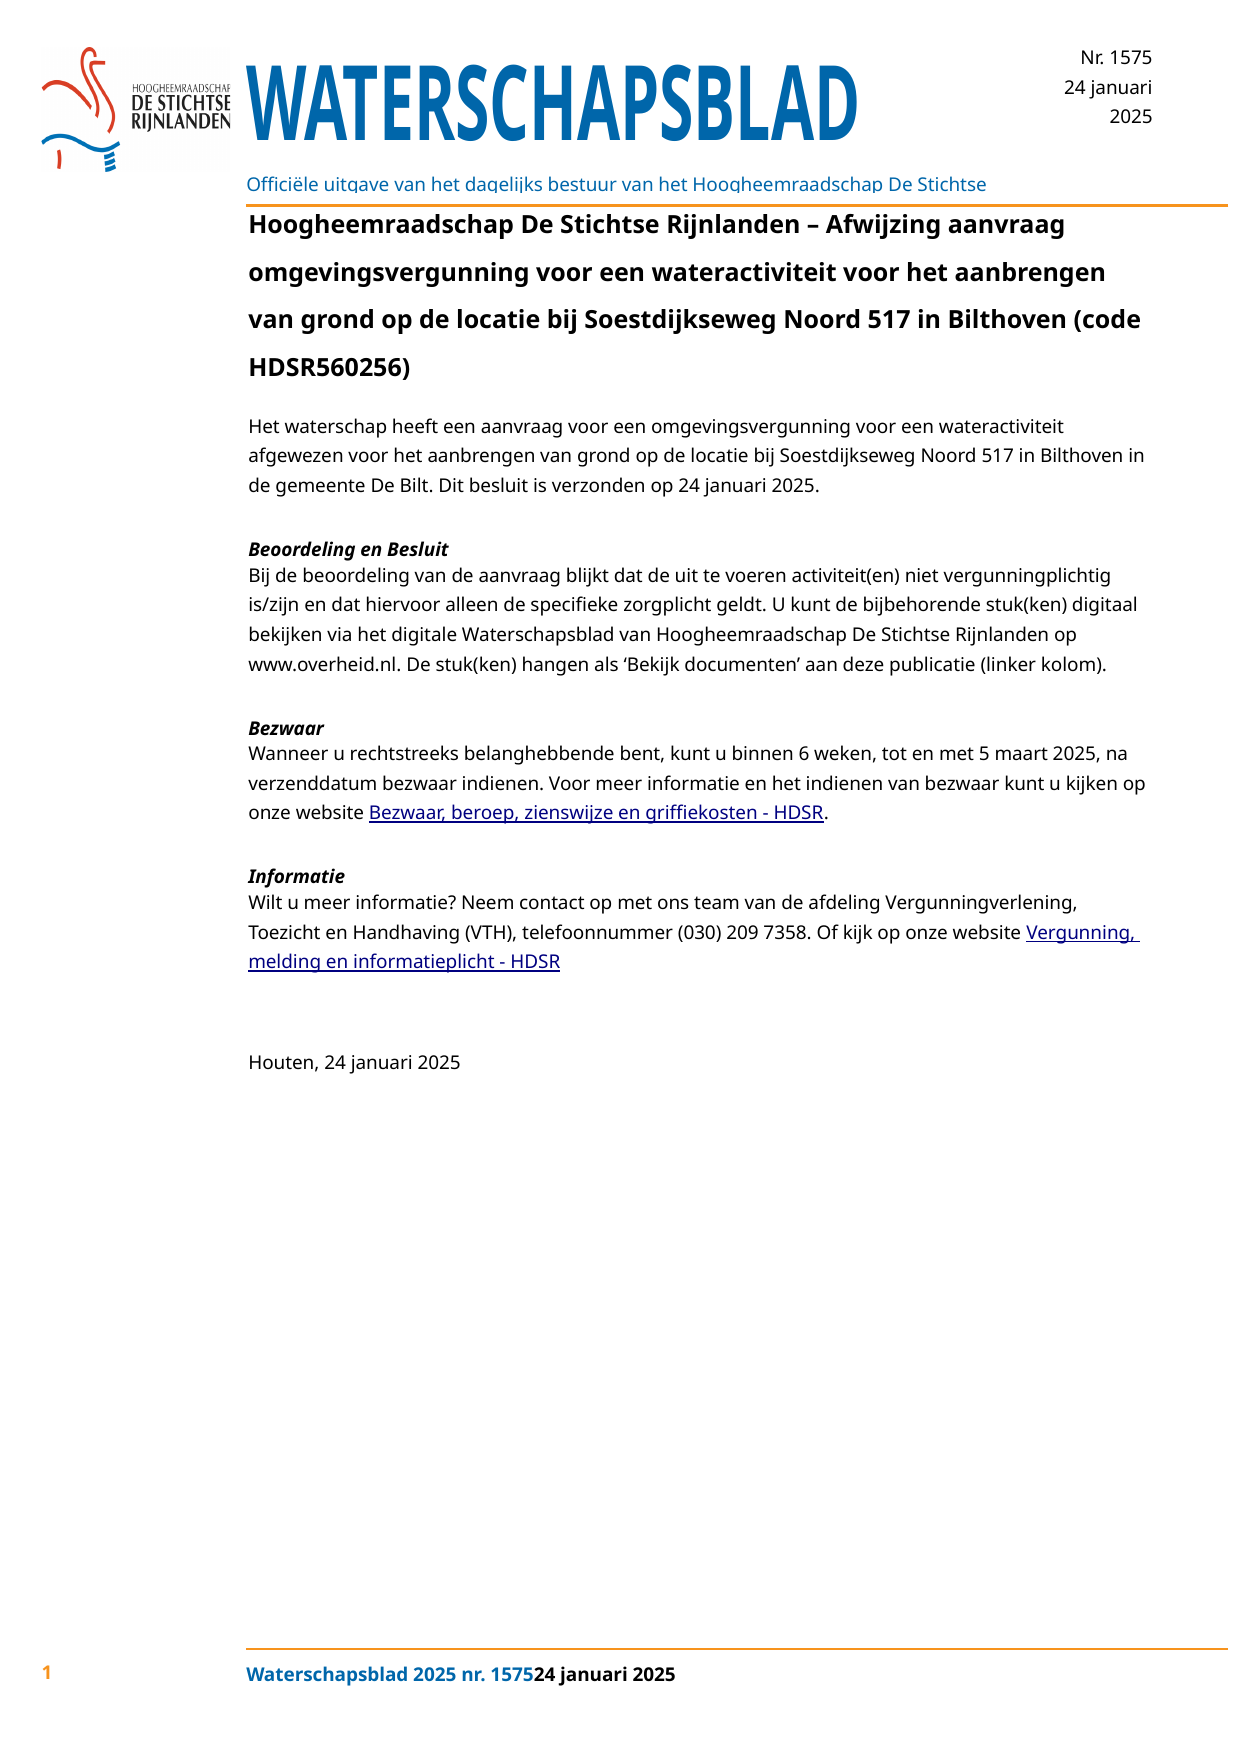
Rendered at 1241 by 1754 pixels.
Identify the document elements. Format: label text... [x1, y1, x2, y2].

text Bezwaar [248, 715, 1152, 740]
text Wanneer u rechtstreeks belanghebbende bent, kunt u binnen 6 weken, tot en met 5 maart 2025, na verzenddatum bezwaar indienen. Voor meer informatie en het indienen van bezwaar kunt u kijken op onze website Bezwaar, beroep, zienswijze en griffiekosten - HDSR. [248, 740, 1152, 825]
text Informatie [248, 863, 1152, 889]
text Bij de beoordeling van de aanvraag blijkt dat de uit te voeren activiteit(en) niet vergunningplichtig is/zijn en dat hiervoor alleen de specifieke zorgplicht geldt. U kunt de bijbehorende stuk(ken) digitaal bekijken via het digitale Waterschapsblad van Hoogheemraadschap De Stichtse Rijnlanden op www.overheid.nl. De stuk(ken) hangen als ‘Bekijk documenten’ aan deze publicatie (linker kolom). [248, 562, 1152, 676]
text Wilt u meer informatie? Neem contact op met ons team van de afdeling Vergunningverlening, Toezicht en Handhaving (VTH), telefoonnummer (030) 209 7358. Of kijk op onze website Vergunning, melding en informatieplicht - HDSR [248, 889, 1152, 974]
text Hoogheemraadschap De Stichtse Rijnlanden – Afwijzing aanvraag omgevingsvergunning voor een wateractiviteit voor het aanbrengen van grond op de locatie bij Soestdijkseweg Noord 517 in Bilthoven (code HDSR560256) [248, 207, 1152, 384]
text Beoordeling en Besluit [248, 536, 1152, 562]
picture [41, 47, 231, 172]
text Houten, 24 januari 2025 [248, 1049, 1152, 1075]
text Het waterschap heeft een aanvraag voor een omgevingsvergunning voor een wateractiviteit afgewezen voor het aanbrengen van grond op de locatie bij Soestdijkseweg Noord 517 in Bilthoven in de gemeente De Bilt. Dit besluit is verzonden op 24 januari 2025. [248, 413, 1152, 498]
